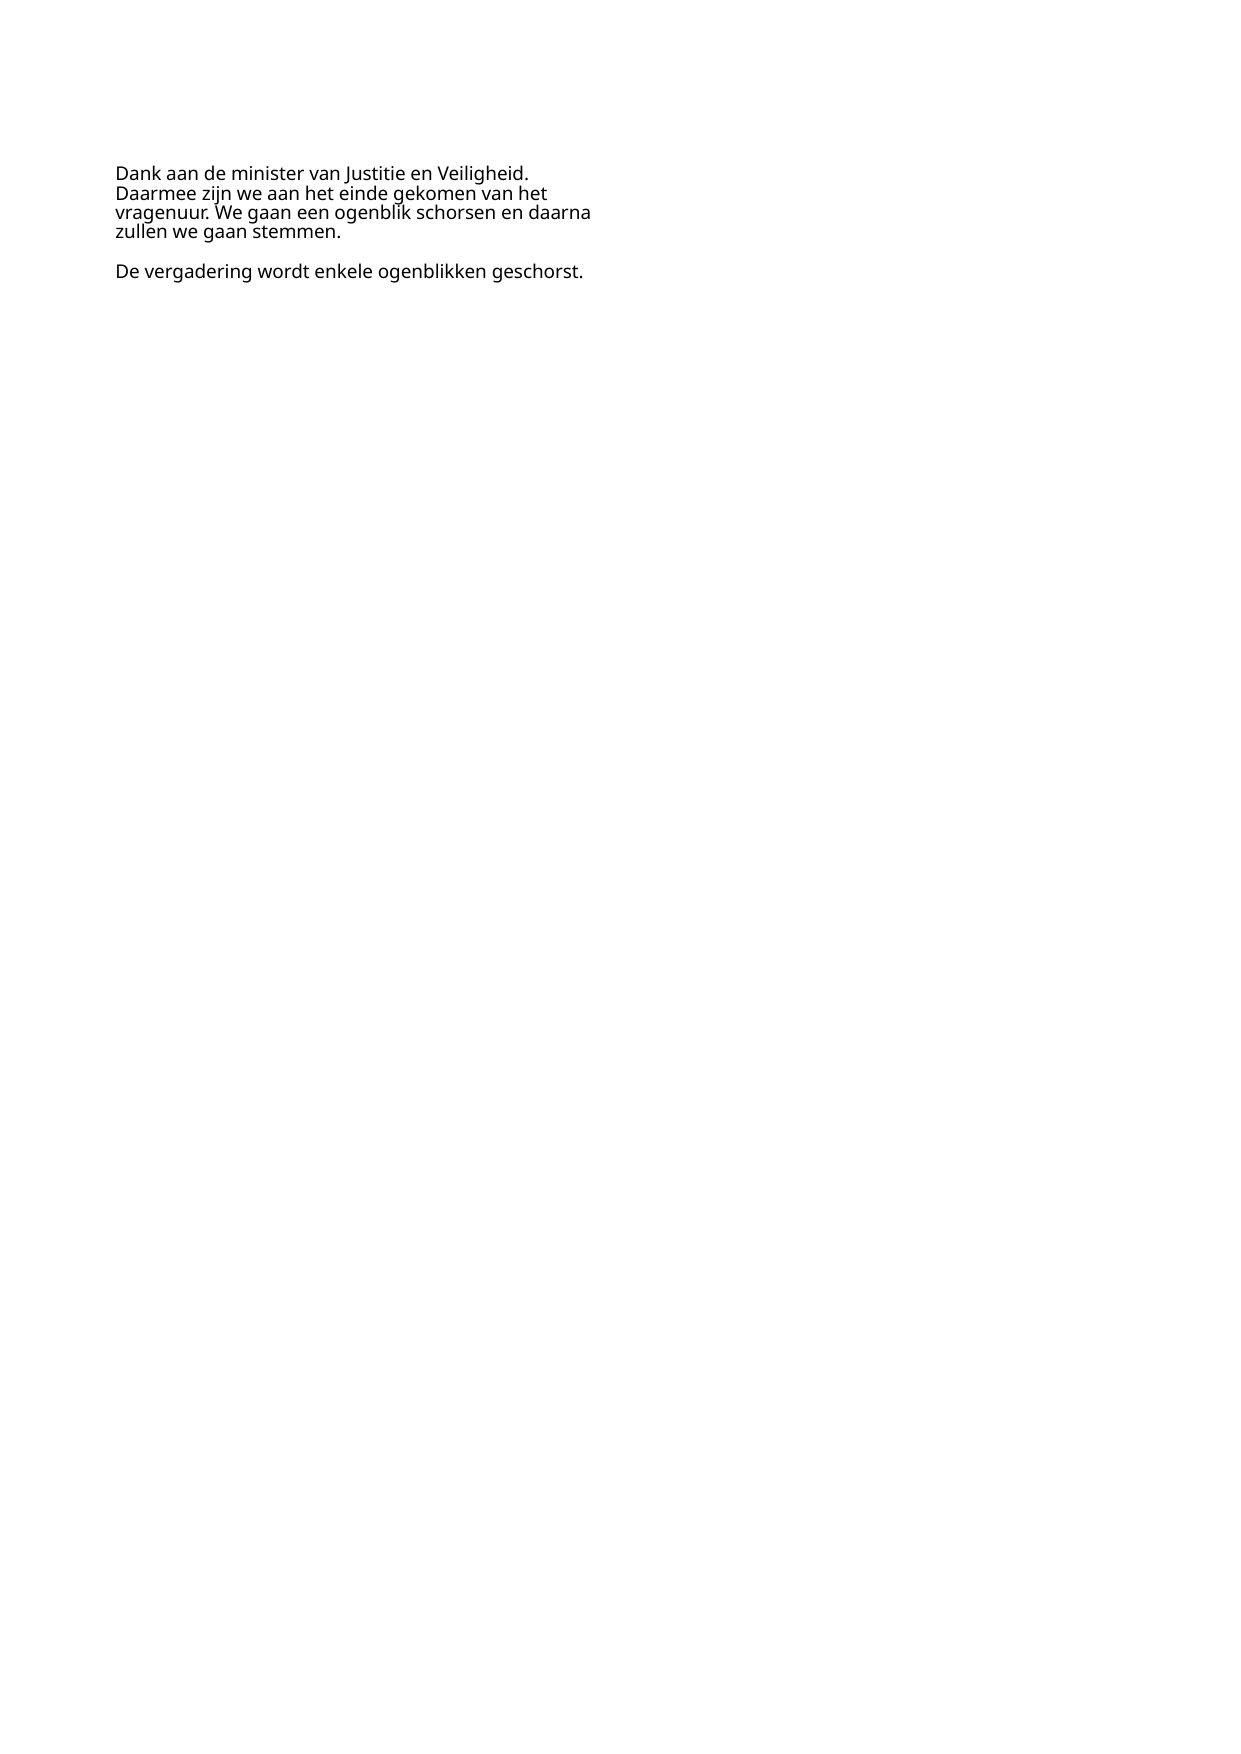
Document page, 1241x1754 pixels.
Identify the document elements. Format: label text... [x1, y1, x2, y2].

text Dank aan de minister van Justitie en Veiligheid. Daarmee zijn we aan het einde gekomen van het vragenuur. We gaan een ogenblik schorsen en daarna zullen we gaan stemmen. [115, 165, 605, 242]
text De vergadering wordt enkele ogenblikken geschorst. [115, 263, 605, 282]
